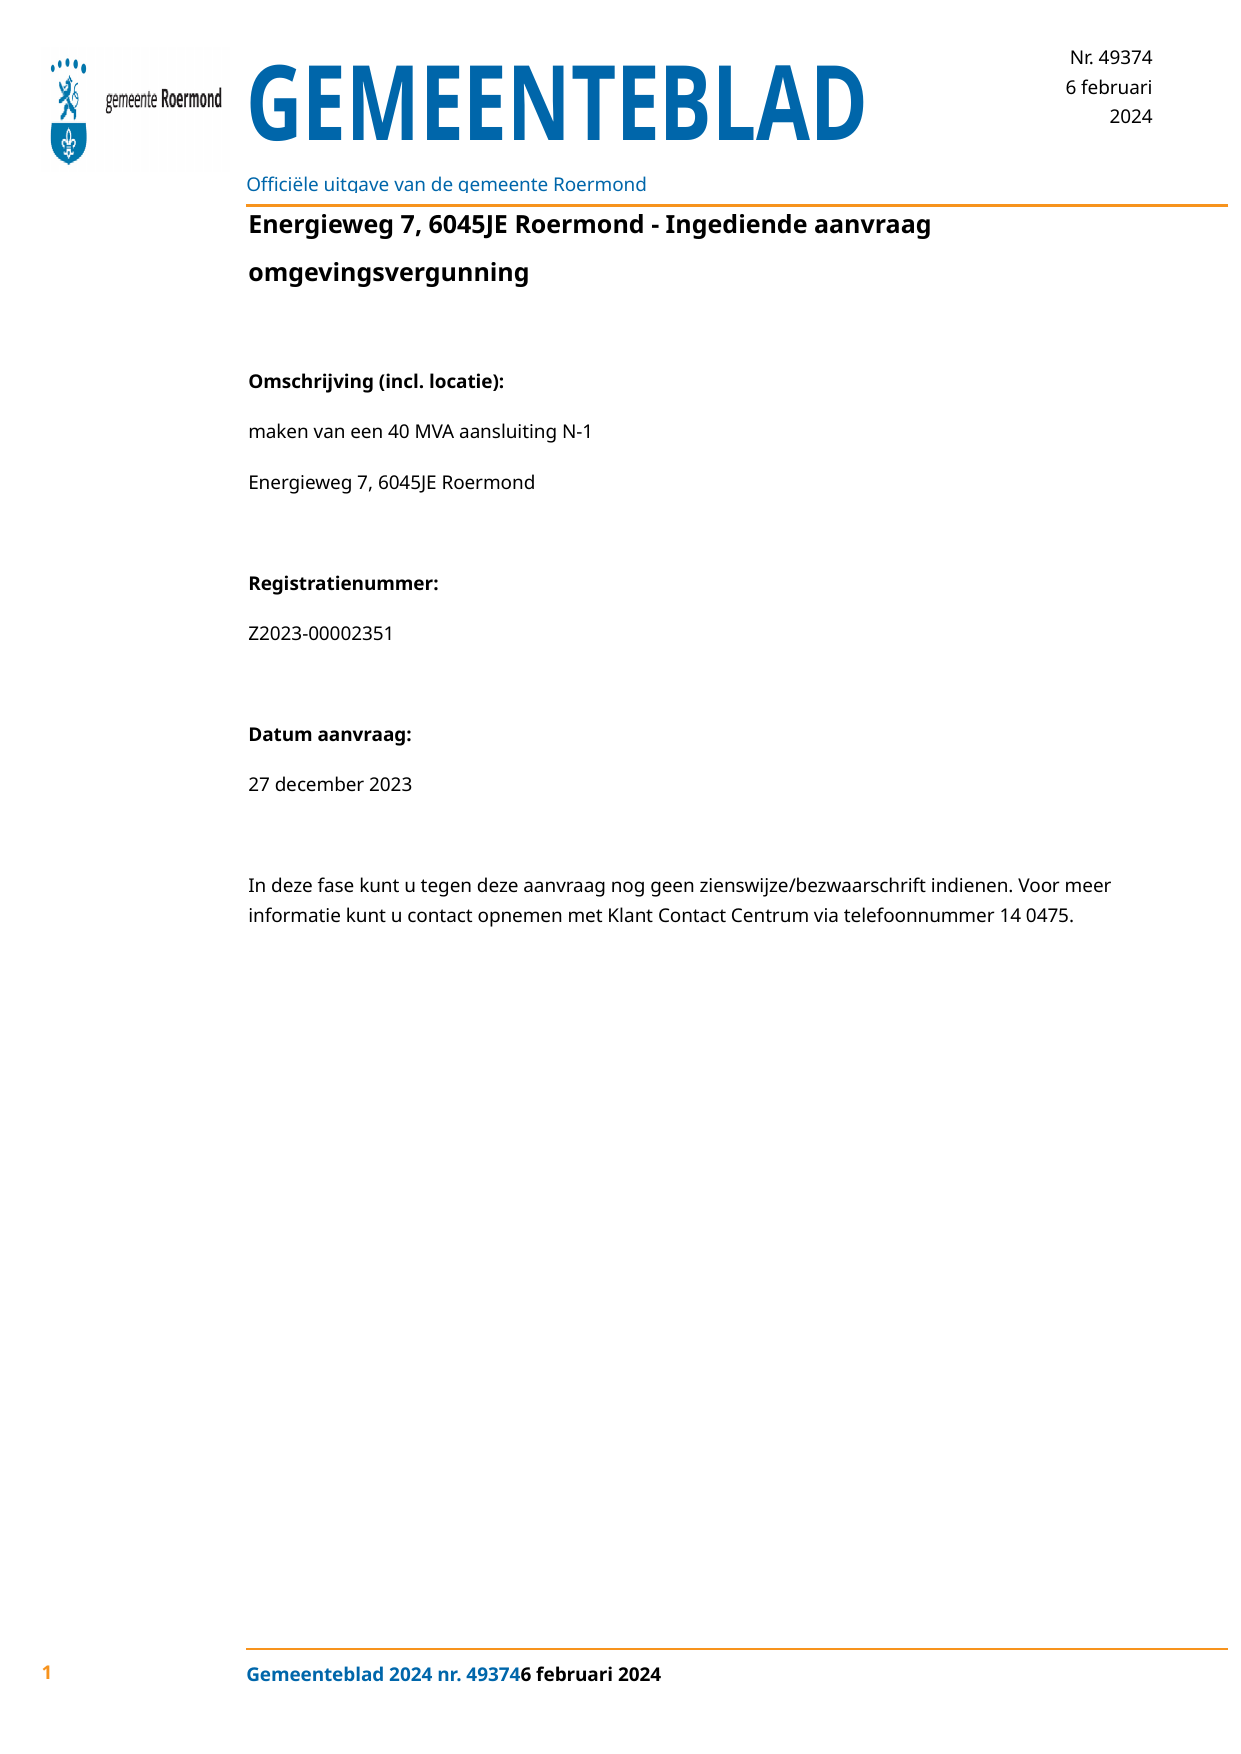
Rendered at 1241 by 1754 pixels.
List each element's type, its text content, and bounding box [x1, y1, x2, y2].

text Registratienummer: [248, 570, 1152, 596]
picture [41, 47, 231, 172]
text Energieweg 7, 6045JE Roermond - Ingediende aanvraag omgevingsvergunning [248, 207, 1152, 288]
text Energieweg 7, 6045JE Roermond [248, 469, 1152, 495]
text Z2023-00002351 [248, 620, 1152, 646]
text maken van een 40 MVA aansluiting N-1 [248, 419, 1152, 444]
text In deze fase kunt u tegen deze aanvraag nog geen zienswijze/bezwaarschrift indienen. Voor meer informatie kunt u contact opnemen met Klant Contact Centrum via telefoonnummer 14 0475. [248, 872, 1152, 928]
text Omschrijving (incl. locatie): [248, 368, 1152, 394]
text Datum aanvraag: [248, 721, 1152, 747]
text 27 december 2023 [248, 772, 1152, 797]
